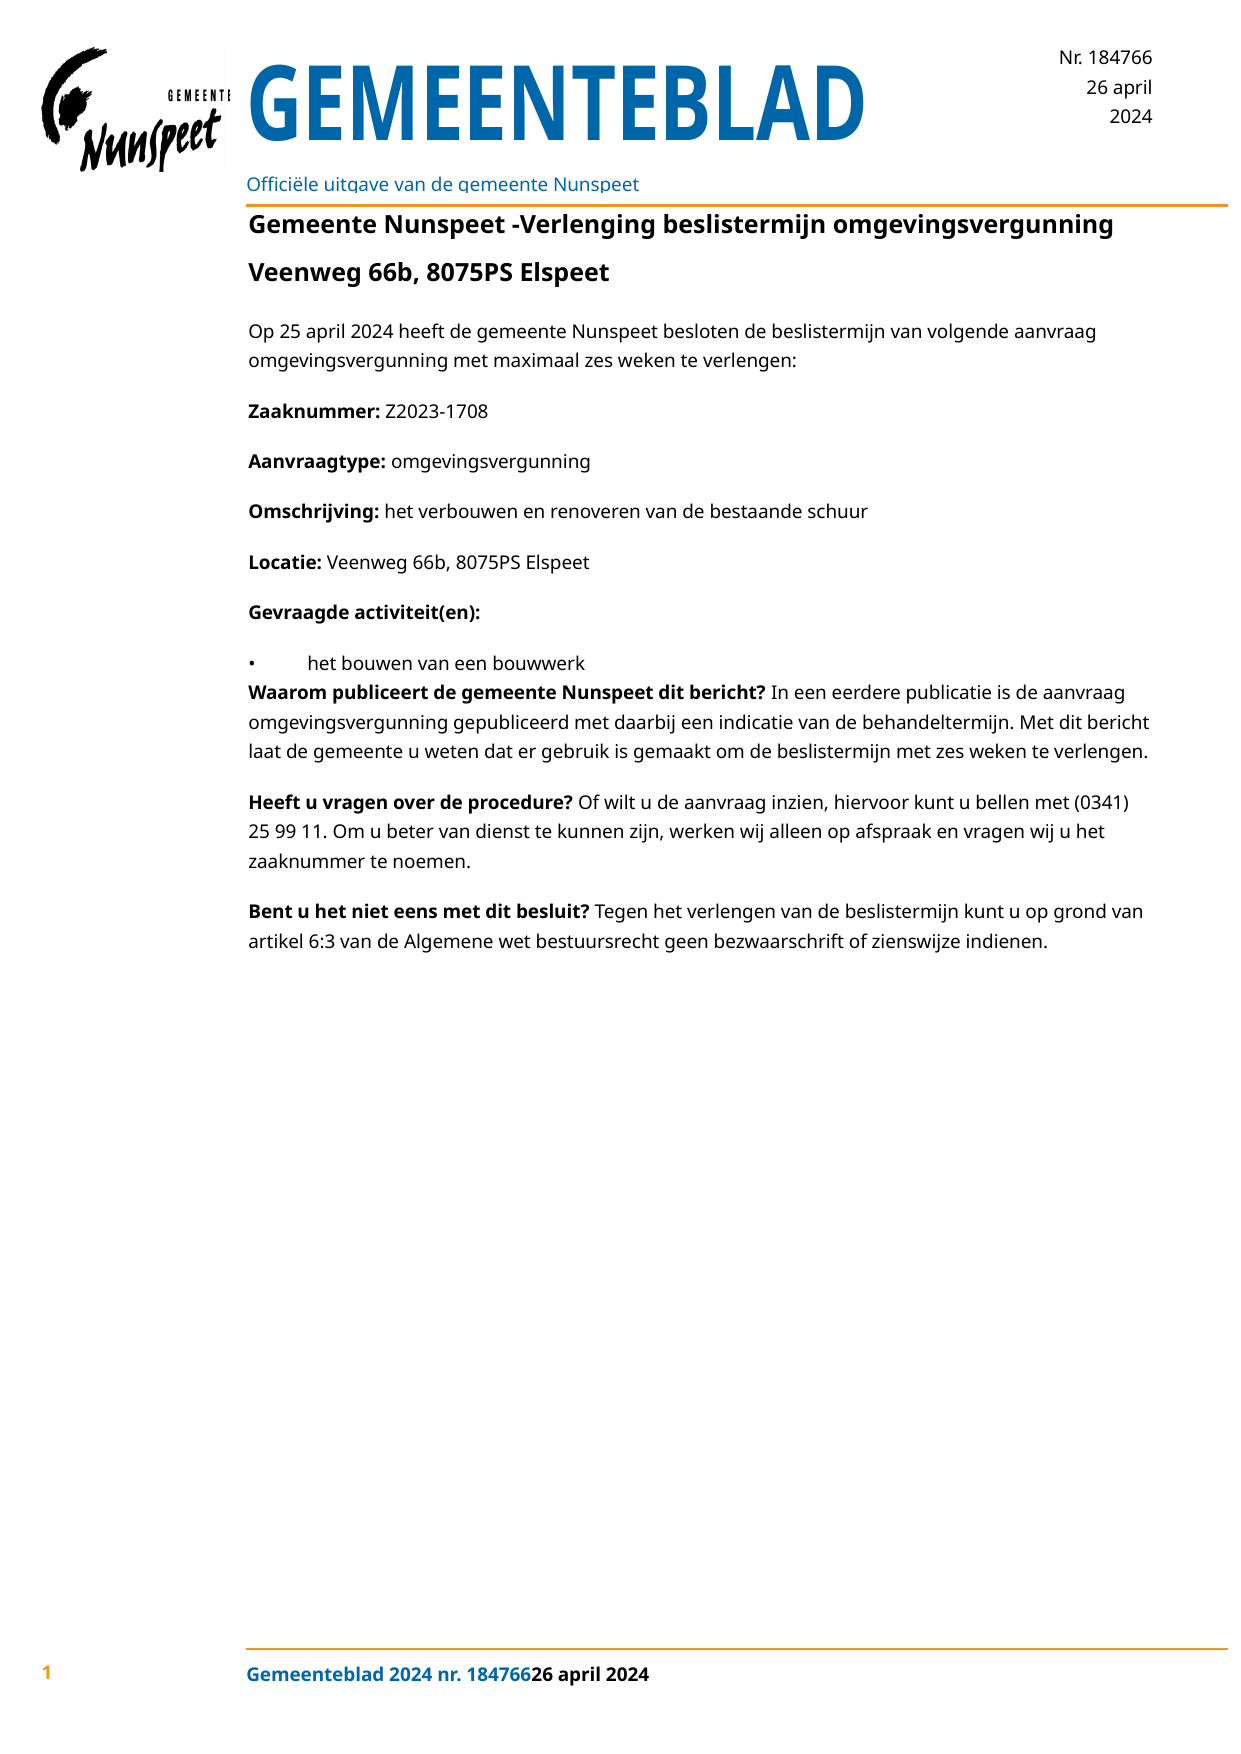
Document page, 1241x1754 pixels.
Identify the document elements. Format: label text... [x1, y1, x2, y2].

text Aanvraagtype: omgevingsvergunning [248, 448, 1152, 474]
text Zaaknummer: Z2023-1708 [248, 398, 1152, 424]
list het bouwen van een bouwwerk [248, 650, 1152, 676]
text Heeft u vragen over de procedure? Of wilt u de aanvraag inzien, hiervoor kunt u bellen met (0341) 25 99 11. Om u beter van dienst te kunnen zijn, werken wij alleen op afspraak en vragen wij u het zaaknummer te noemen. [248, 789, 1152, 874]
text Gevraagde activiteit(en): [248, 599, 1152, 625]
text Omschrijving: het verbouwen en renoveren van de bestaande schuur [248, 499, 1152, 524]
text Locatie: Veenweg 66b, 8075PS Elspeet [248, 549, 1152, 575]
text Bent u het niet eens met dit besluit? Tegen het verlengen van de beslistermijn kunt u op grond van artikel 6:3 van de Algemene wet bestuursrecht geen bezwaarschrift of zienswijze indienen. [248, 899, 1152, 954]
text Gemeente Nunspeet -Verlenging beslistermijn omgevingsvergunning Veenweg 66b, 8075PS Elspeet [248, 207, 1152, 288]
text Op 25 april 2024 heeft de gemeente Nunspeet besloten de beslistermijn van volgende aanvraag omgevingsvergunning met maximaal zes weken te verlengen: [248, 318, 1152, 373]
text Waarom publiceert de gemeente Nunspeet dit bericht? In een eerdere publicatie is de aanvraag omgevingsvergunning gepubliceerd met daarbij een indicatie van de behandeltermijn. Met dit bericht laat de gemeente u weten dat er gebruik is gemaakt om de beslistermijn met zes weken te verlengen. [248, 679, 1152, 764]
picture [41, 47, 231, 172]
